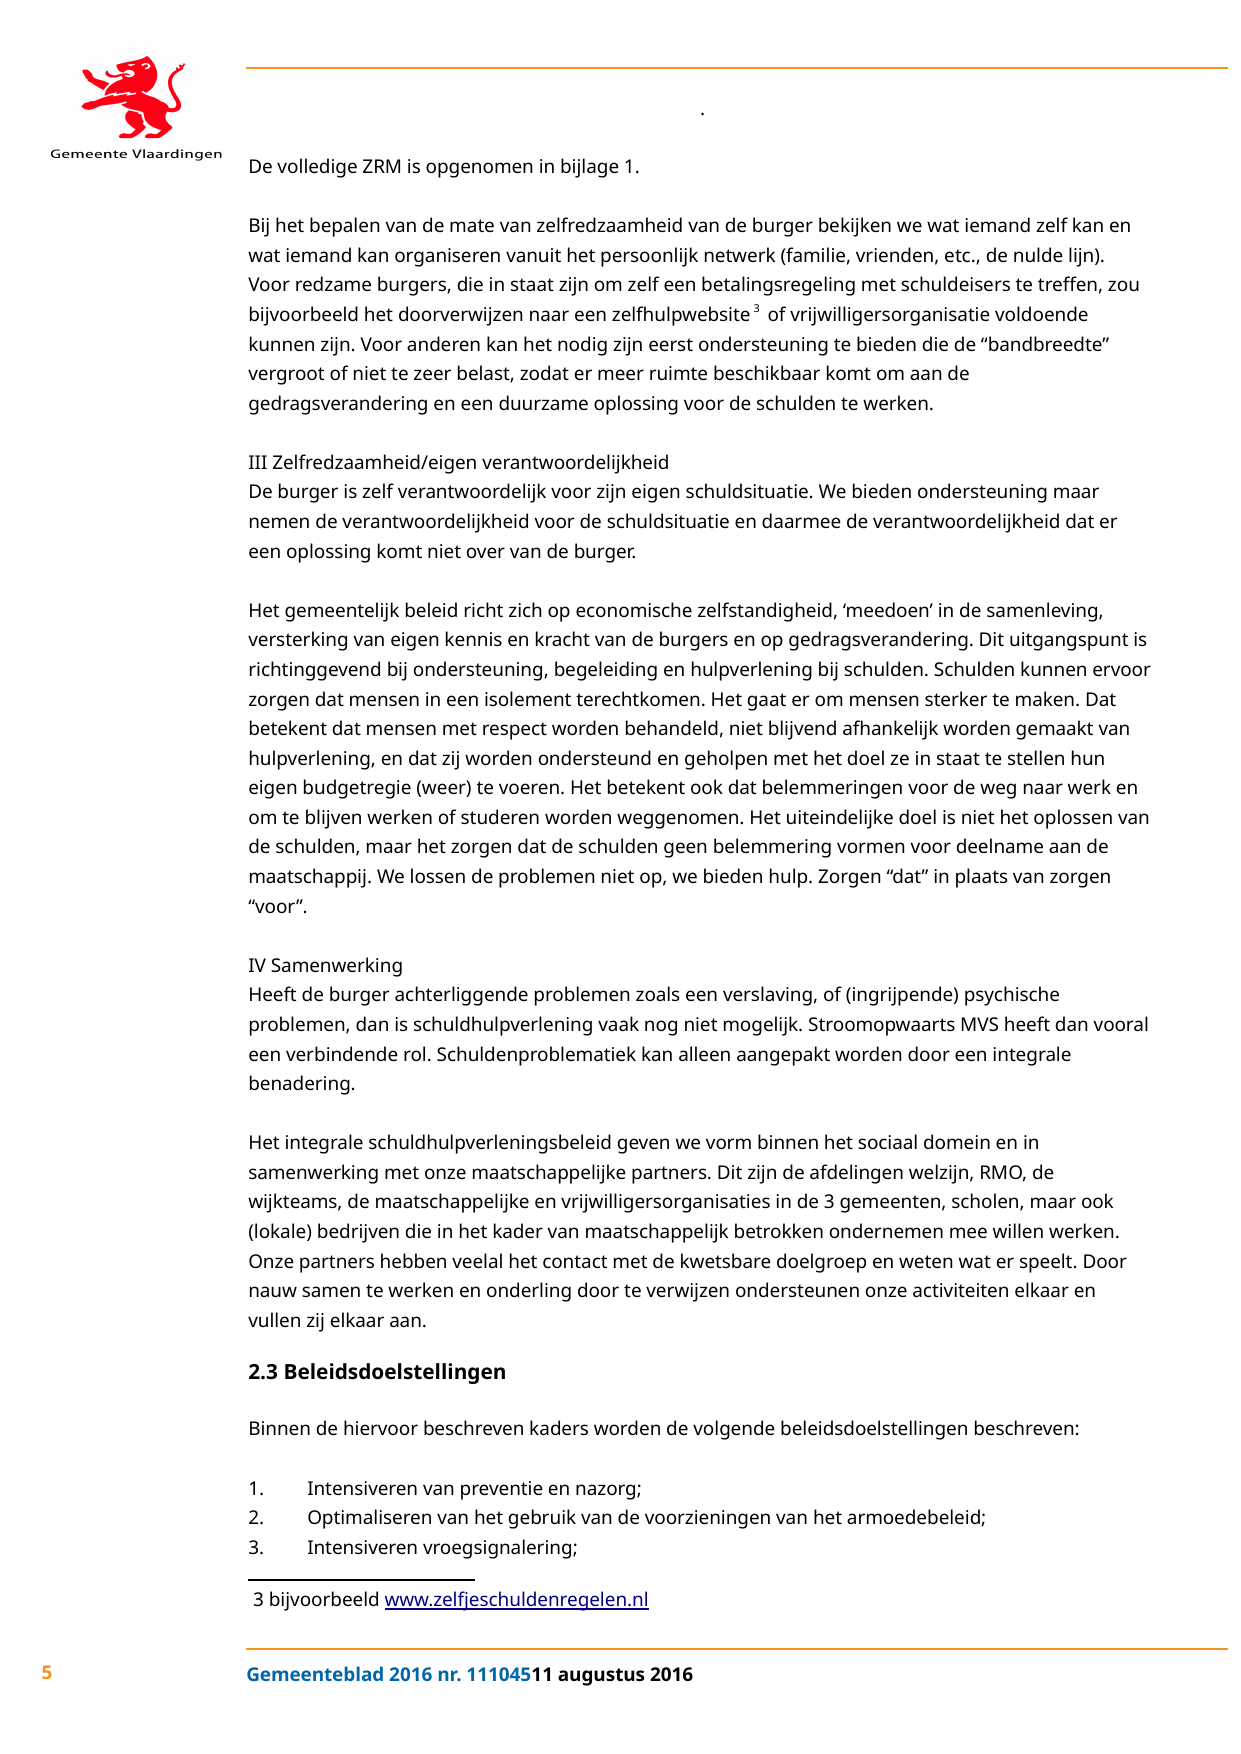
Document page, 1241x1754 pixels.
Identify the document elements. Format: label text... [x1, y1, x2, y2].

text De volledige ZRM is opgenomen in bijlage 1. [248, 153, 1152, 179]
text De burger is zelf verantwoordelijk voor zijn eigen schuldsituatie. We bieden ondersteuning maar nemen de verantwoordelijkheid voor de schuldsituatie en daarmee de verantwoordelijkheid dat er een oplossing komt niet over van de burger. [248, 479, 1152, 564]
table_cell [850, 95, 1001, 121]
table_cell [1001, 95, 1152, 121]
text IV Samenwerking [248, 952, 1152, 978]
list Intensiveren vroegsignalering; [248, 1534, 1152, 1559]
table_cell [399, 95, 549, 121]
text Bij het bepalen van de mate van zelfredzaamheid van de burger bekijken we wat iemand zelf kan en wat iemand kan organiseren vanuit het persoonlijk netwerk (familie, vrienden, etc., de nulde lijn). Voor redzame burgers, die in staat zijn om zelf een betalingsregeling met schuldeisers te treffen, zou bijvoorbeeld het doorverwijzen naar een zelfhulpwebsite of vrijwilligersorganisatie voldoende kunnen zijn. Voor anderen kan het nodig zijn eerst ondersteuning te bieden die de “bandbreedte” vergroot of niet te zeer belast, zodat er meer ruimte beschikbaar komt om aan de gedragsverandering en een duurzame oplossing voor de schulden te werken. [248, 212, 1152, 416]
text bijvoorbeeld www.zelfjeschuldenregelen.nl [248, 1586, 1152, 1612]
table_cell [549, 95, 700, 121]
text Het integrale schuldhulpverleningsbeleid geven we vorm binnen het sociaal domein en in samenwerking met onze maatschappelijke partners. Dit zijn de afdelingen welzijn, RMO, de wijkteams, de maatschappelijke en vrijwilligersorganisaties in de 3 gemeenten, scholen, maar ook (lokale) bedrijven die in het kader van maatschappelijk betrokken ondernemen mee willen werken. [248, 1129, 1152, 1244]
text Binnen de hiervoor beschreven kaders worden de volgende beleidsdoelstellingen beschreven: [248, 1416, 1152, 1441]
list Optimaliseren van het gebruik van de voorzieningen van het armoedebeleid; [248, 1504, 1152, 1530]
text Heeft de burger achterliggende problemen zoals een verslaving, of (ingrijpende) psychische problemen, dan is schuldhulpverlening vaak nog niet mogelijk. Stroomopwaarts MVS heeft dan vooral een verbindende rol. Schuldenproblematiek kan alleen aangepakt worden door een integrale benadering. [248, 982, 1152, 1096]
table_cell [248, 95, 398, 121]
text III Zelfredzaamheid/eigen verantwoordelijkheid [248, 449, 1152, 475]
text Het gemeentelijk beleid richt zich op economische zelfstandigheid, ‘meedoen’ in de samenleving, versterking van eigen kennis en kracht van de burgers en op gedragsverandering. Dit uitgangspunt is richtinggevend bij ondersteuning, begeleiding en hulpverlening bij schulden. Schulden kunnen ervoor zorgen dat mensen in een isolement terechtkomen. Het gaat er om mensen sterker te maken. Dat betekent dat mensen met respect worden behandeld, niet blijvend afhankelijk worden gemaakt van hulpverlening, en dat zij worden ondersteund en geholpen met het doel ze in staat te stellen hun eigen budgetregie (weer) te voeren. Het betekent ook dat belemmeringen voor de weg naar werk en om te blijven werken of studeren worden weggenomen. Het uiteindelijke doel is niet het oplossen van de schulden, maar het zorgen dat de schulden geen belemmering vormen voor deelname aan de maatschappij. We lossen de problemen niet op, we bieden hulp. Zorgen “dat” in plaats van zorgen “voor”. [248, 597, 1152, 919]
list Intensiveren van preventie en nazorg; [248, 1475, 1152, 1500]
text 2.3 Beleidsdoelstellingen [248, 1357, 1152, 1386]
table_cell . [700, 95, 850, 121]
picture [41, 47, 231, 172]
text Onze partners hebben veelal het contact met de kwetsbare doelgroep en weten wat er speelt. Door nauw samen te werken en onderling door te verwijzen ondersteunen onze activiteiten elkaar en vullen zij elkaar aan. [248, 1248, 1152, 1333]
